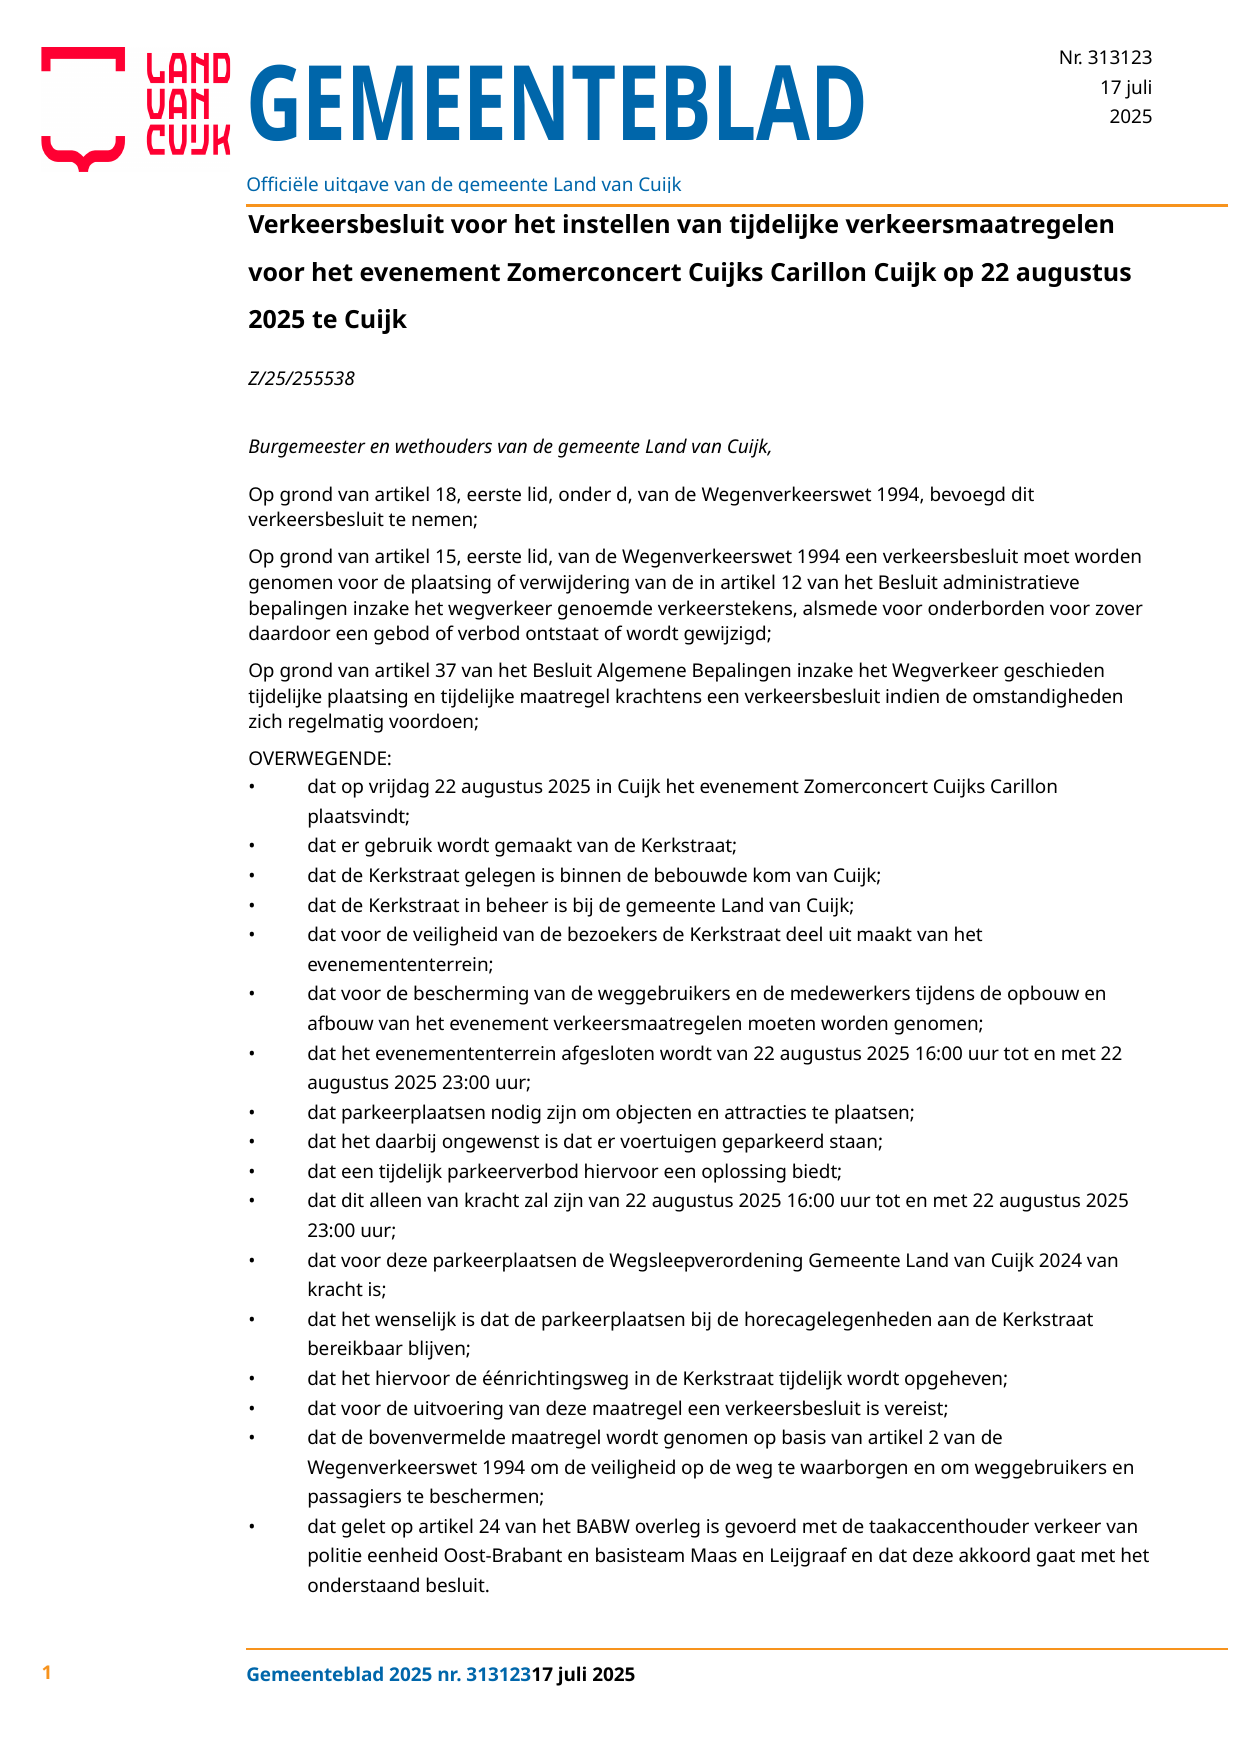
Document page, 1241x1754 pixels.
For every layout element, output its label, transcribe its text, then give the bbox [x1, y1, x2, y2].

text Op grond van artikel 37 van het Besluit Algemene Bepalingen inzake het Wegverkeer geschieden tijdelijke plaatsing en tijdelijke maatregel krachtens een verkeersbesluit indien de omstandigheden zich regelmatig voordoen; [248, 657, 1152, 734]
text Verkeersbesluit voor het instellen van tijdelijke verkeersmaatregelen voor het evenement Zomerconcert Cuijks Carillon Cuijk op 22 augustus 2025 te Cuijk [248, 207, 1152, 336]
list dat er gebruik wordt gemaakt van de Kerkstraat; [248, 833, 1152, 858]
list dat een tijdelijk parkeerverbod hiervoor een oplossing biedt; [248, 1158, 1152, 1184]
list dat het hiervoor de éénrichtingsweg in de Kerkstraat tijdelijk wordt opgeheven; [248, 1365, 1152, 1391]
list dat het evenemententerrein afgesloten wordt van 22 augustus 2025 16:00 uur tot en met 22 augustus 2025 23:00 uur; [248, 1040, 1152, 1095]
list dat de Kerkstraat gelegen is binnen de bebouwde kom van Cuijk; [248, 862, 1152, 888]
picture [41, 47, 231, 172]
list dat het daarbij ongewenst is dat er voertuigen geparkeerd staan; [248, 1128, 1152, 1154]
list dat de Kerkstraat in beheer is bij de gemeente Land van Cuijk; [248, 892, 1152, 918]
text OVERWEGENDE: [248, 745, 1152, 771]
list dat voor de uitvoering van deze maatregel een verkeersbesluit is vereist; [248, 1395, 1152, 1421]
list dat het wenselijk is dat de parkeerplaatsen bij de horecagelegenheden aan de Kerkstraat bereikbaar blijven; [248, 1306, 1152, 1361]
text Op grond van artikel 18, eerste lid, onder d, van de Wegenverkeerswet 1994, bevoegd dit verkeersbesluit te nemen; [248, 481, 1152, 532]
list dat op vrijdag 22 augustus 2025 in Cuijk het evenement Zomerconcert Cuijks Carillon plaatsvindt; [248, 773, 1152, 829]
list dat dit alleen van kracht zal zijn van 22 augustus 2025 16:00 uur tot en met 22 augustus 2025 23:00 uur; [248, 1188, 1152, 1243]
text Op grond van artikel 15, eerste lid, van de Wegenverkeerswet 1994 een verkeersbesluit moet worden genomen voor de plaatsing of verwijdering van de in artikel 12 van het Besluit administratieve bepalingen inzake het wegverkeer genoemde verkeerstekens, alsmede voor onderborden voor zover daardoor een gebod of verbod ontstaat of wordt gewijzigd; [248, 543, 1152, 646]
list dat voor de veiligheid van de bezoekers de Kerkstraat deel uit maakt van het evenemententerrein; [248, 921, 1152, 977]
list dat parkeerplaatsen nodig zijn om objecten en attracties te plaatsen; [248, 1099, 1152, 1125]
text Z/25/255538 [248, 366, 1152, 391]
list dat voor de bescherming van de weggebruikers en de medewerkers tijdens de opbouw en afbouw van het evenement verkeersmaatregelen moeten worden genomen; [248, 981, 1152, 1036]
list dat gelet op artikel 24 van het BABW overleg is gevoerd met de taakaccenthouder verkeer van politie eenheid Oost-Brabant en basisteam Maas en Leijgraaf en dat deze akkoord gaat met het onderstaand besluit. [248, 1513, 1152, 1598]
text Burgemeester en wethouders van de gemeente Land van Cuijk, [248, 433, 1152, 459]
list dat de bovenvermelde maatregel wordt genomen op basis van artikel 2 van de Wegenverkeerswet 1994 om de veiligheid op de weg te waarborgen en om weggebruikers en passagiers te beschermen; [248, 1424, 1152, 1509]
list dat voor deze parkeerplaatsen de Wegsleepverordening Gemeente Land van Cuijk 2024 van kracht is; [248, 1247, 1152, 1302]
